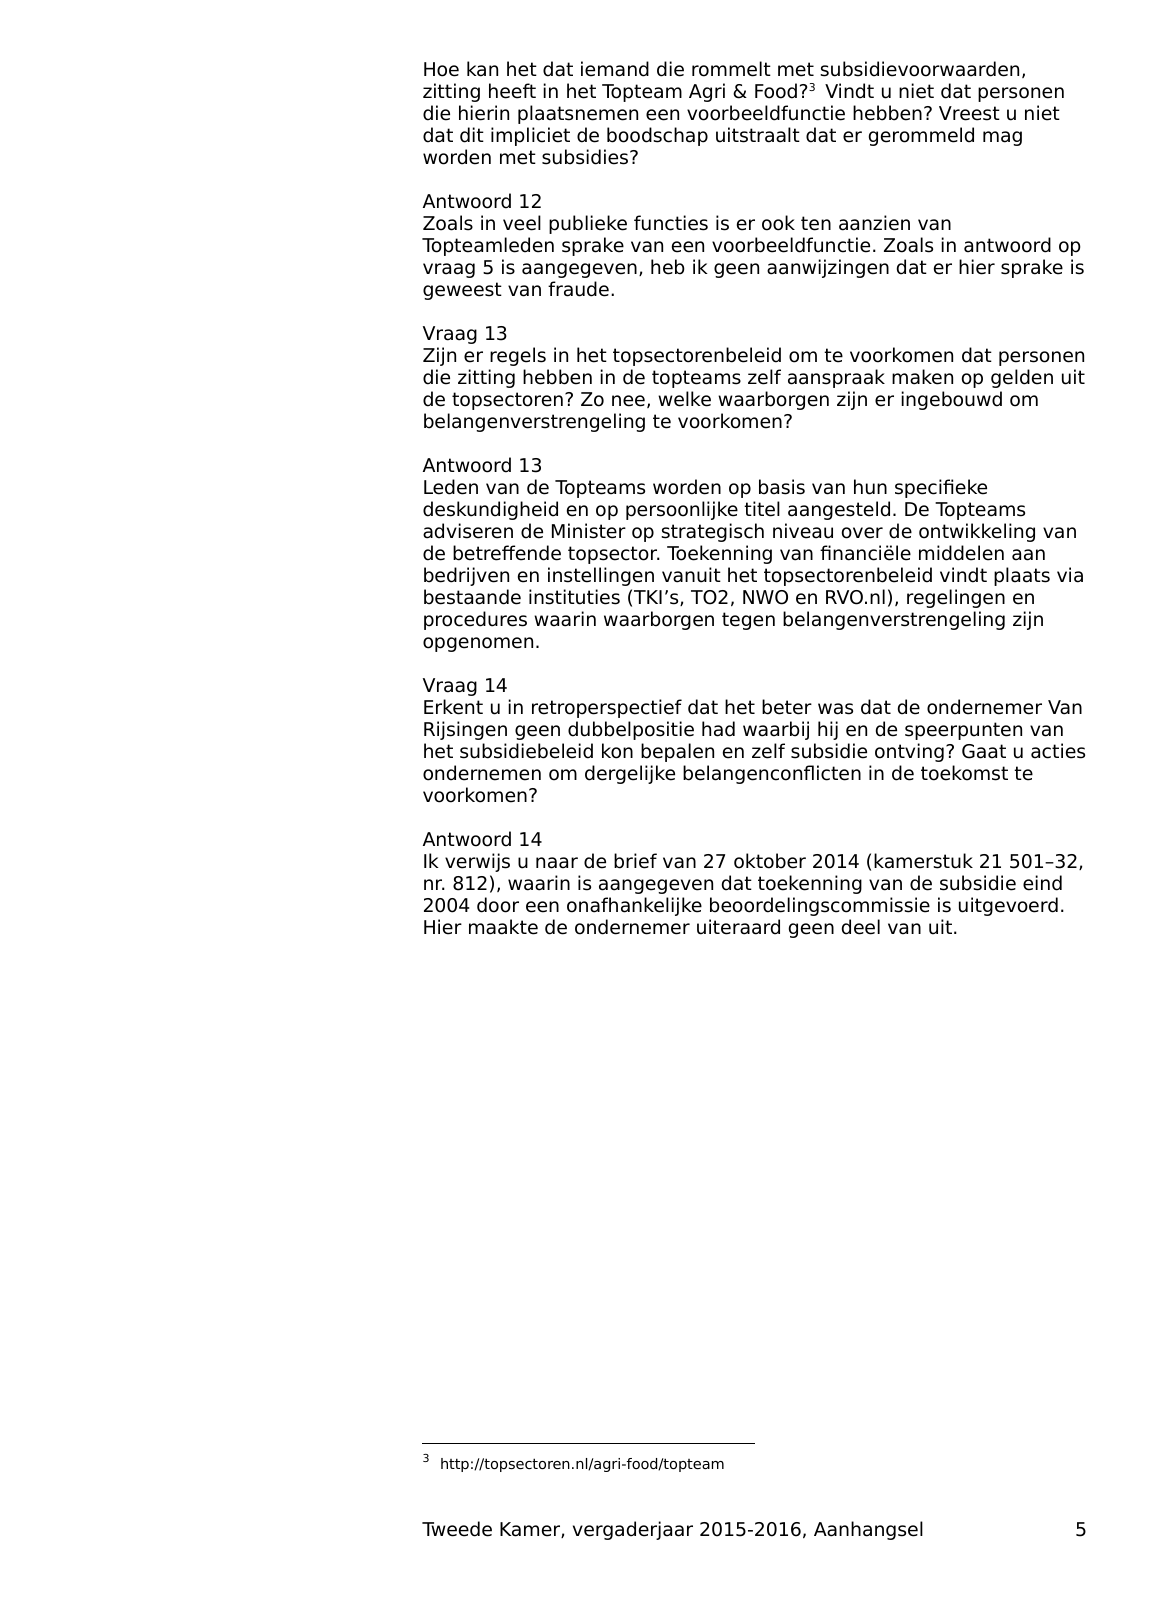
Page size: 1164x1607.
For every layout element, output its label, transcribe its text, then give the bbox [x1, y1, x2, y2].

text Antwoord 13 [422, 455, 1087, 477]
text Zijn er regels in het topsectorenbeleid om te voorkomen dat personen die zitting hebben in de topteams zelf aanspraak maken op gelden uit de topsectoren? Zo nee, welke waarborgen zijn er ingebouwd om belangenverstrengeling te voorkomen? [422, 345, 1087, 433]
text Erkent u in retroperspectief dat het beter was dat de ondernemer Van Rijsingen geen dubbelpositie had waarbij hij en de speerpunten van het subsidiebeleid kon bepalen en zelf subsidie ontving? Gaat u acties ondernemen om dergelijke belangenconflicten in de toekomst te voorkomen? [422, 697, 1087, 807]
text Zoals in veel publieke functies is er ook ten aanzien van Topteamleden sprake van een voorbeeldfunctie. Zoals in antwoord op vraag 5 is aangegeven, heb ik geen aanwijzingen dat er hier sprake is geweest van fraude. [422, 213, 1087, 301]
text Vraag 14 [422, 675, 1087, 697]
text Antwoord 12 [422, 191, 1087, 213]
text Leden van de Topteams worden op basis van hun specifieke deskundigheid en op persoonlijke titel aangesteld. De Topteams adviseren de Minister op strategisch niveau over de ontwikkeling van de betreffende topsector. Toekenning van financiële middelen aan bedrijven en instellingen vanuit het topsectorenbeleid vindt plaats via bestaande instituties (TKI’s, TO2, NWO en RVO.nl), regelingen en procedures waarin waarborgen tegen belangenverstrengeling zijn opgenomen. [422, 477, 1087, 653]
text Vraag 13 [422, 323, 1087, 345]
text http://topsectoren.nl/agri-food/topteam [422, 1452, 1087, 1474]
text Ik verwijs u naar de brief van 27 oktober 2014 (kamerstuk 21 501–32, nr. 812), waarin is aangegeven dat toekenning van de subsidie eind 2004 door een onafhankelijke beoordelingscommissie is uitgevoerd. Hier maakte de ondernemer uiteraard geen deel van uit. [422, 851, 1087, 939]
text Hoe kan het dat iemand die rommelt met subsidievoorwaarden, zitting heeft in het Topteam Agri & Food? Vindt u niet dat personen die hierin plaatsnemen een voorbeeldfunctie hebben? Vreest u niet dat dit impliciet de boodschap uitstraalt dat er gerommeld mag worden met subsidies? [422, 59, 1087, 169]
text Antwoord 14 [422, 829, 1087, 851]
